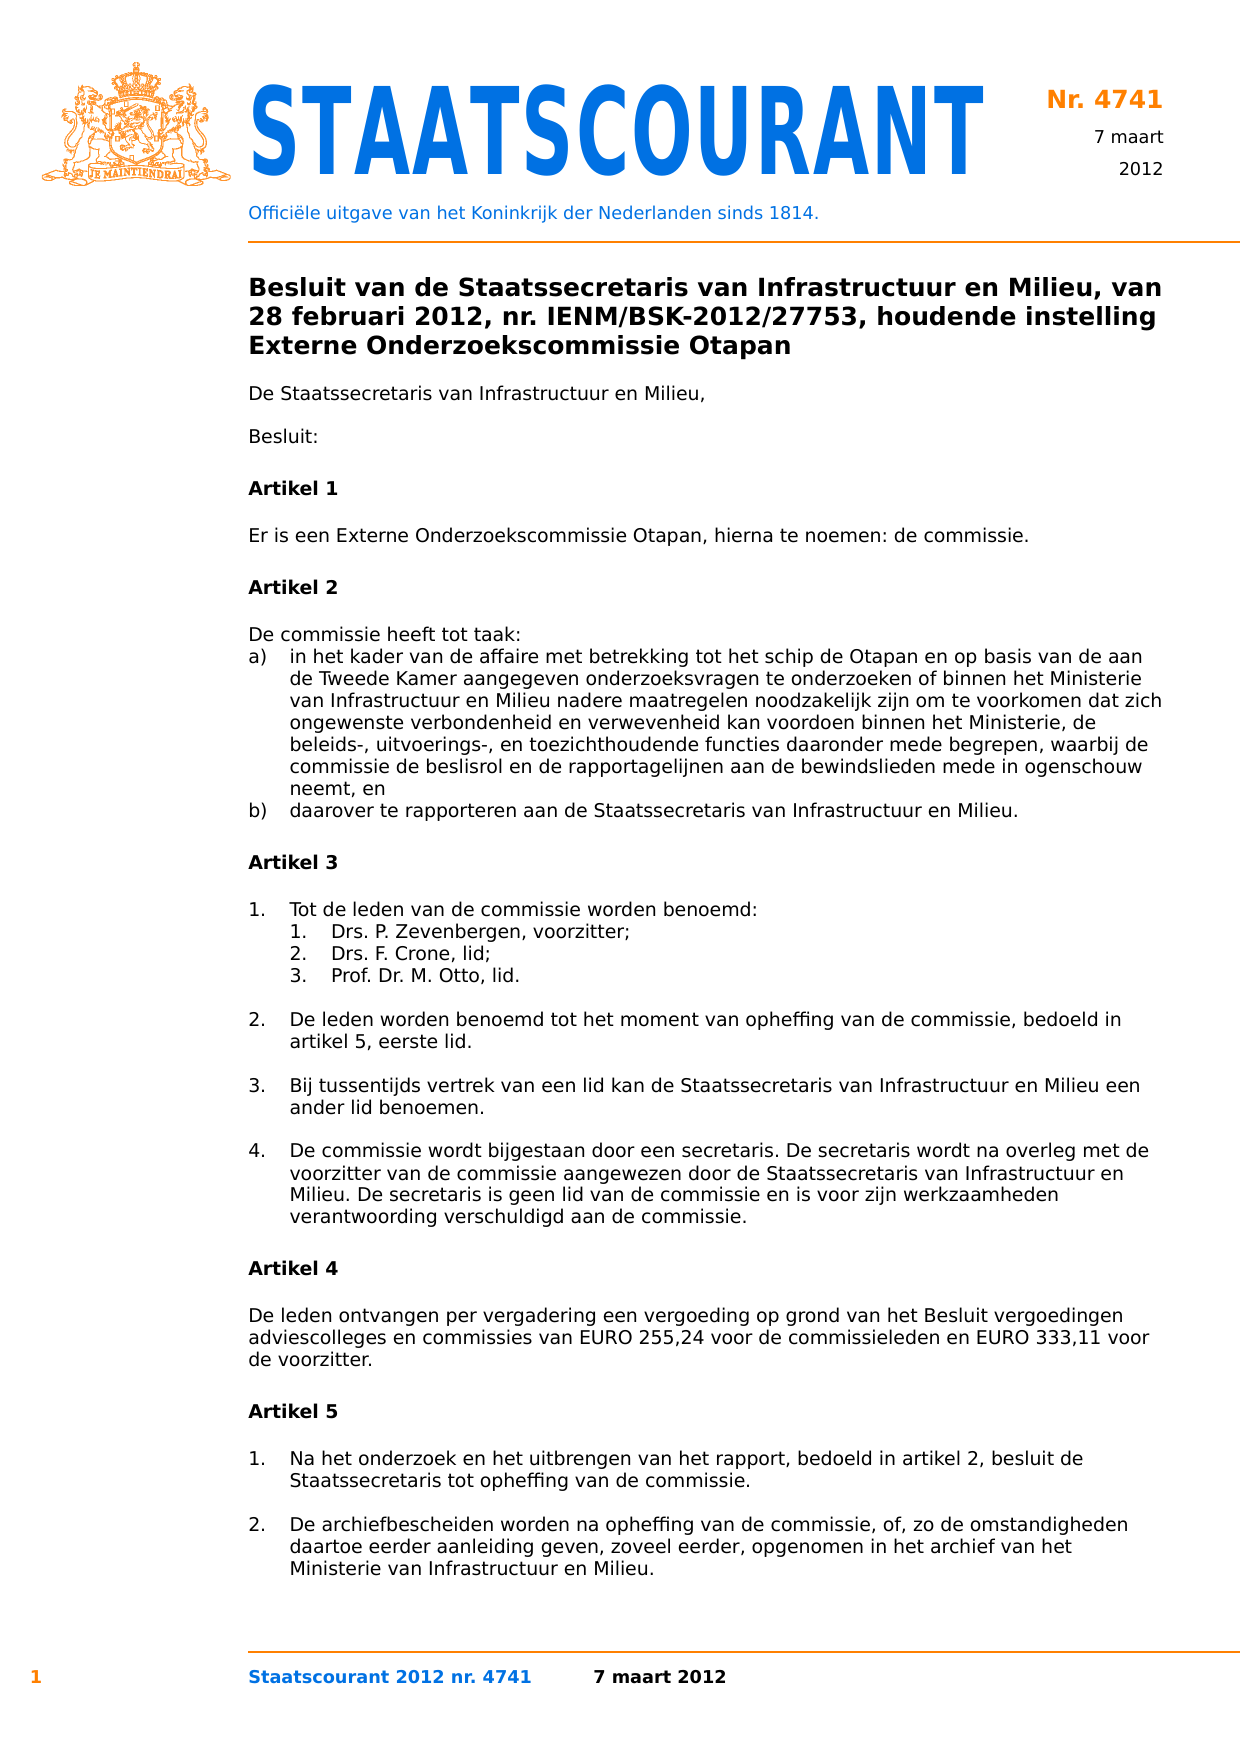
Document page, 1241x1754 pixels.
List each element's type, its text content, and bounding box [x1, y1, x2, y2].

text 2. De leden worden benoemd tot het moment van opheffing van de commissie, bedoeld in artikel 5, eerste lid. [248, 1009, 1163, 1053]
text b) daarover te rapporteren aan de Staatssecretaris van Infrastructuur en Milieu. [248, 800, 1163, 822]
table_cell 7 maart [998, 121, 1240, 153]
text De leden ontvangen per vergadering een vergoeding op grond van het Besluit vergoedingen adviescolleges en commissies van EURO 255,24 voor de commissieleden en EURO 333,11 voor de voorzitter. [248, 1305, 1163, 1371]
subtitle Artikel 4 [248, 1258, 1163, 1280]
subtitle Besluit van de Staatssecretaris van Infrastructuur en Milieu, van 28 februari 2012, nr. IENM/BSK-2012/27753, houdende instelling Externe Onderzoekscommissie Otapan [248, 273, 1163, 361]
table_header [25, 62, 248, 241]
subtitle Artikel 5 [248, 1401, 1163, 1423]
subtitle Artikel 1 [248, 478, 1163, 500]
text 4. De commissie wordt bijgestaan door een secretaris. De secretaris wordt na overleg met de voorzitter van de commissie aangewezen door de Staatssecretaris van Infrastructuur en Milieu. De secretaris is geen lid van de commissie en is voor zijn werkzaamheden verantwoording verschuldigd aan de commissie. [248, 1140, 1163, 1228]
text 1. Tot de leden van de commissie worden benoemd: [248, 899, 1163, 921]
text a) in het kader van de affaire met betrekking tot het schip de Otapan en op basis van de aan de Tweede Kamer aangegeven onderzoeksvragen te onderzoeken of binnen het Ministerie van Infrastructuur en Milieu nadere maatregelen noodzakelijk zijn om te voorkomen dat zich ongewenste verbondenheid en verwevenheid kan voordoen binnen het Ministerie, de beleids-, uitvoerings-, en toezichthoudende functies daaronder mede begrepen, waarbij de commissie de beslisrol en de rapportagelijnen aan de bewindslieden mede in ogenschouw neemt, en [248, 646, 1163, 800]
table_header STAATSCOURANT [248, 62, 998, 203]
subtitle Artikel 3 [248, 852, 1163, 874]
text Besluit: [248, 426, 1163, 448]
subtitle Artikel 2 [248, 577, 1163, 599]
picture [41, 62, 231, 186]
table_cell 2012 [998, 153, 1240, 203]
text 1. Drs. P. Zevenbergen, voorzitter; [289, 921, 1163, 943]
text 2. De archiefbescheiden worden na opheffing van de commissie, of, zo de omstandigheden daartoe eerder aanleiding geven, zoveel eerder, opgenomen in het archief van het Ministerie van Infrastructuur en Milieu. [248, 1514, 1163, 1580]
text De Staatssecretaris van Infrastructuur en Milieu, [248, 382, 1163, 404]
text 1. Na het onderzoek en het uitbrengen van het rapport, bedoeld in artikel 2, besluit de Staatssecretaris tot opheffing van de commissie. [248, 1448, 1163, 1492]
table_cell Officiële uitgave van het Koninkrijk der Nederlanden sinds 1814. [248, 203, 1240, 241]
text De commissie heeft tot taak: [248, 624, 1163, 646]
text Er is een Externe Onderzoekscommissie Otapan, hierna te noemen: de commissie. [248, 525, 1163, 547]
text 2. Drs. F. Crone, lid; [289, 943, 1163, 965]
table_header Nr. 4741 [998, 62, 1240, 121]
text 3. Prof. Dr. M. Otto, lid. [289, 965, 1163, 987]
text 3. Bij tussentijds vertrek van een lid kan de Staatssecretaris van Infrastructuur en Milieu een ander lid benoemen. [248, 1074, 1163, 1118]
